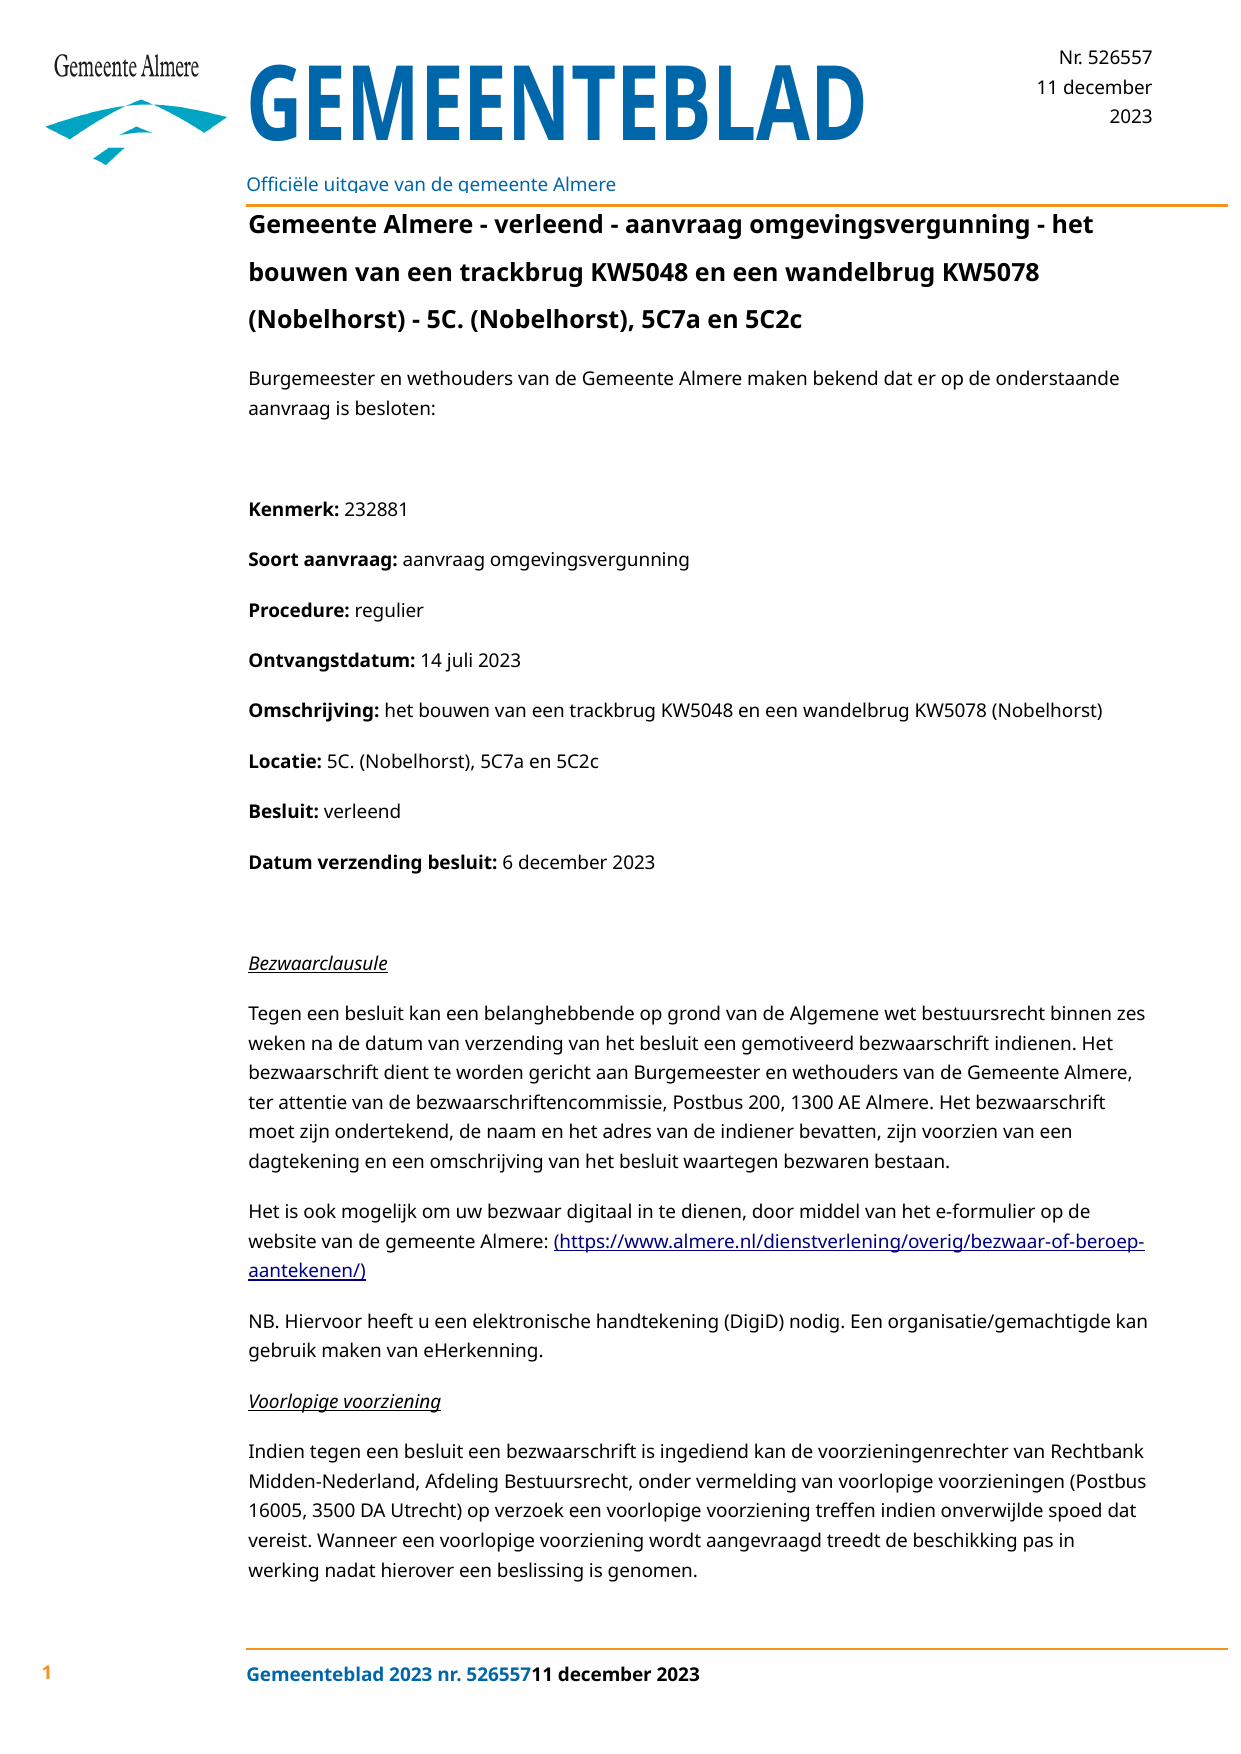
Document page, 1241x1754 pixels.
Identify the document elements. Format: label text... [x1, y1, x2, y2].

text Besluit: verleend [248, 798, 1152, 824]
text Bezwaarclausule [248, 950, 1152, 975]
text Het is ook mogelijk om uw bezwaar digitaal in te dienen, door middel van het e-formulier op de website van de gemeente Almere: (https://www.almere.nl/dienstverlening/overig/bezwaar-of-beroep-aantekenen/) [248, 1198, 1152, 1283]
text Indien tegen een besluit een bezwaarschrift is ingediend kan de voorzieningenrechter van Rechtbank Midden-Nederland, Afdeling Bestuursrecht, onder vermelding van voorlopige voorzieningen (Postbus 16005, 3500 DA Utrecht) op verzoek een voorlopige voorziening treffen indien onverwijlde spoed dat vereist. Wanneer een voorlopige voorziening wordt aangevraagd treedt de beschikking pas in werking nadat hierover een beslissing is genomen. [248, 1438, 1152, 1582]
text Ontvangstdatum: 14 juli 2023 [248, 647, 1152, 673]
text Procedure: regulier [248, 597, 1152, 622]
text Omschrijving: het bouwen van een trackbrug KW5048 en een wandelbrug KW5078 (Nobelhorst) [248, 698, 1152, 723]
picture [41, 47, 231, 172]
text Soort aanvraag: aanvraag omgevingsvergunning [248, 546, 1152, 572]
text Burgemeester en wethouders van de Gemeente Almere maken bekend dat er op de onderstaande aanvraag is besloten: [248, 366, 1152, 421]
text Datum verzending besluit: 6 december 2023 [248, 849, 1152, 874]
text Tegen een besluit kan een belanghebbende op grond van de Algemene wet bestuursrecht binnen zes weken na de datum van verzending van het besluit een gemotiveerd bezwaarschrift indienen. Het bezwaarschrift dient te worden gericht aan Burgemeester en wethouders van de Gemeente Almere, ter attentie van de bezwaarschriftencommissie, Postbus 200, 1300 AE Almere. Het bezwaarschrift moet zijn ondertekend, de naam en het adres van de indiener bevatten, zijn voorzien van een dagtekening en een omschrijving van het besluit waartegen bezwaren bestaan. [248, 1000, 1152, 1174]
text Gemeente Almere - verleend - aanvraag omgevingsvergunning - het bouwen van een trackbrug KW5048 en een wandelbrug KW5078 (Nobelhorst) - 5C. (Nobelhorst), 5C7a en 5C2c [248, 207, 1152, 336]
text Kenmerk: 232881 [248, 496, 1152, 522]
text Voorlopige voorziening [248, 1388, 1152, 1414]
text Locatie: 5C. (Nobelhorst), 5C7a en 5C2c [248, 748, 1152, 774]
text NB. Hiervoor heeft u een elektronische handtekening (DigiD) nodig. Een organisatie/gemachtigde kan gebruik maken van eHerkenning. [248, 1308, 1152, 1363]
